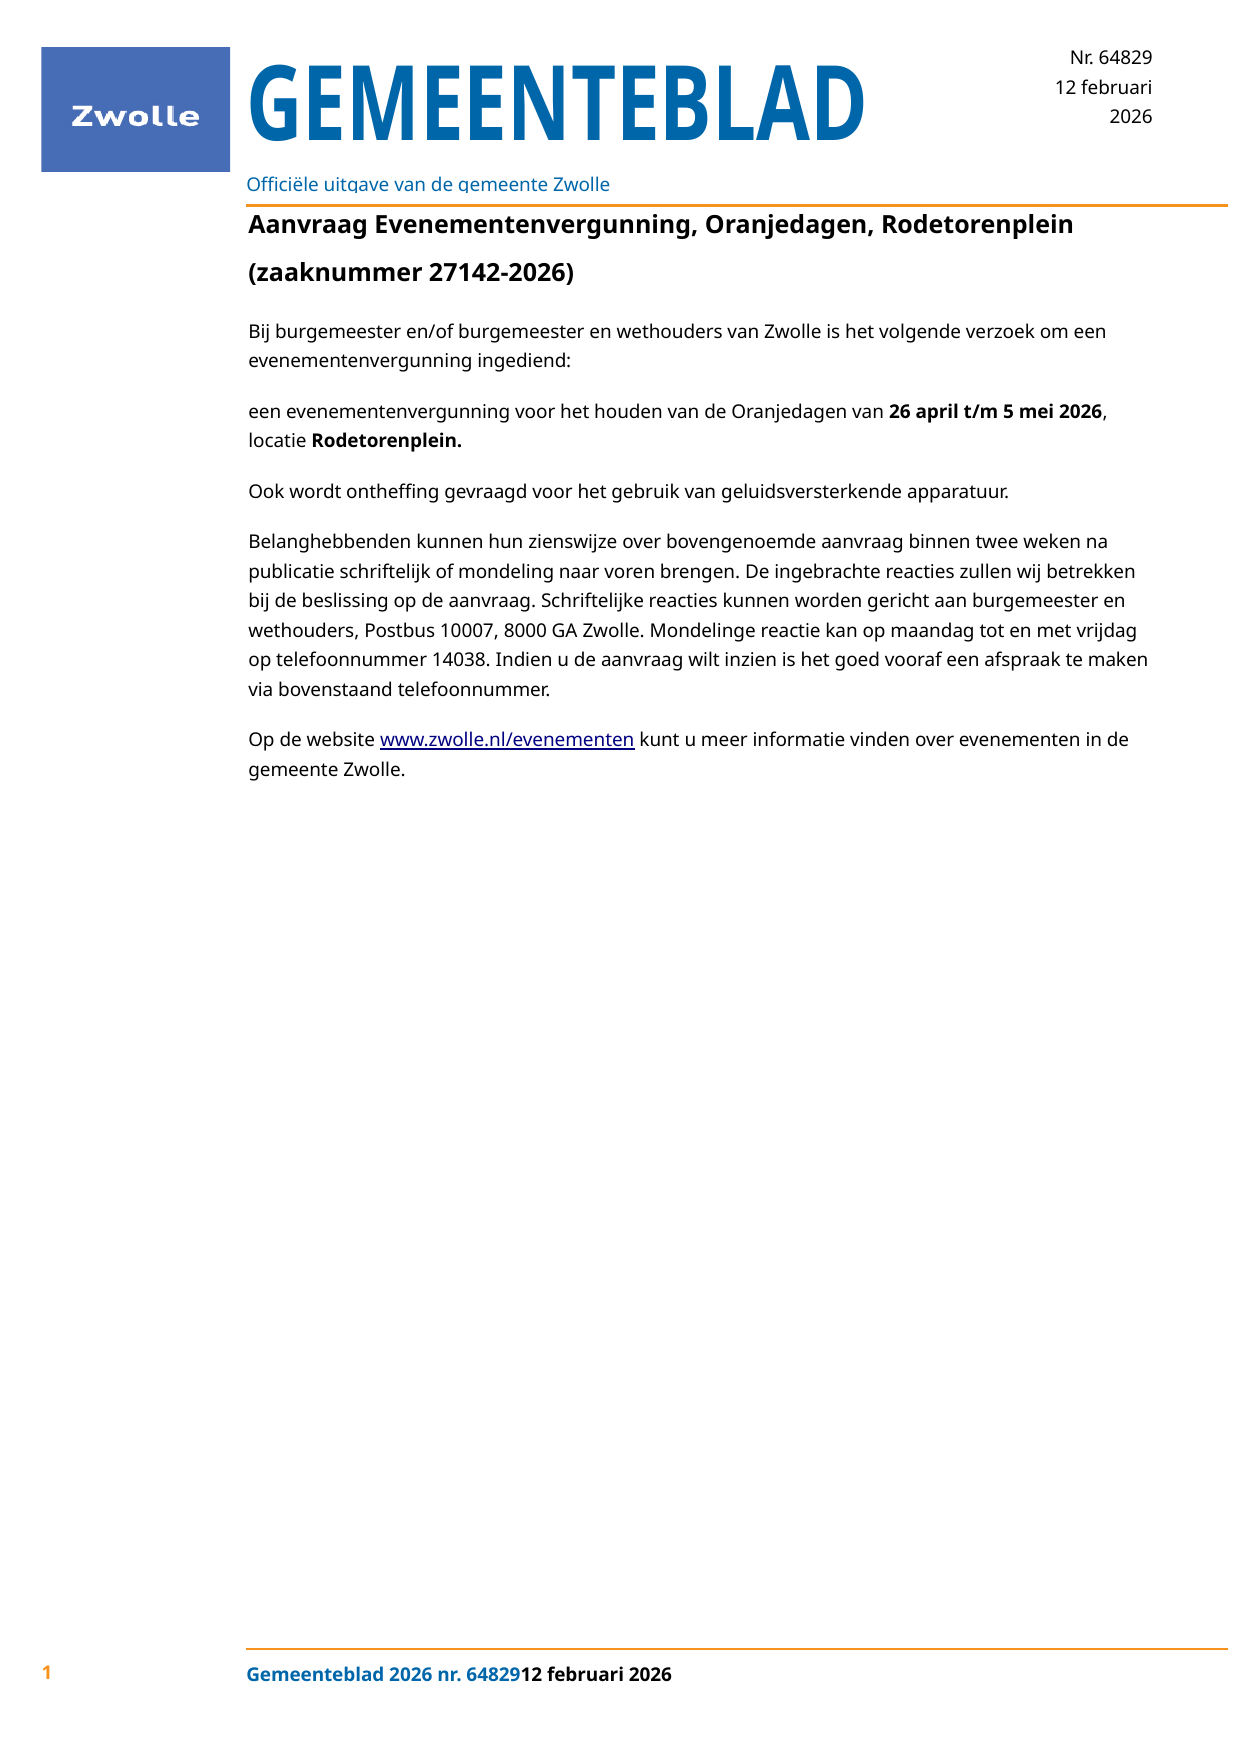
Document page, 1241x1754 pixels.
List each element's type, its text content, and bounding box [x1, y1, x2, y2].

text Belanghebbenden kunnen hun zienswijze over bovengenoemde aanvraag binnen twee weken na publicatie schriftelijk of mondeling naar voren brengen. De ingebrachte reacties zullen wij betrekken bij de beslissing op de aanvraag. Schriftelijke reacties kunnen worden gericht aan burgemeester en wethouders, Postbus 10007, 8000 GA Zwolle. Mondelinge reactie kan op maandag tot en met vrijdag op telefoonnummer 14038. Indien u de aanvraag wilt inzien is het goed vooraf een afspraak te maken via bovenstaand telefoonnummer. [248, 528, 1152, 702]
text Op de website www.zwolle.nl/evenementen kunt u meer informatie vinden over evenementen in de gemeente Zwolle. [248, 727, 1152, 782]
text Bij burgemeester en/of burgemeester en wethouders van Zwolle is het volgende verzoek om een evenementenvergunning ingediend: [248, 318, 1152, 373]
picture [41, 47, 231, 172]
text Ook wordt ontheffing gevraagd voor het gebruik van geluidsversterkende apparatuur. [248, 478, 1152, 504]
text een evenementenvergunning voor het houden van de Oranjedagen van 26 april t/m 5 mei 2026, locatie Rodetorenplein. [248, 398, 1152, 453]
text Aanvraag Evenementenvergunning, Oranjedagen, Rodetorenplein (zaaknummer 27142-2026) [248, 207, 1152, 288]
